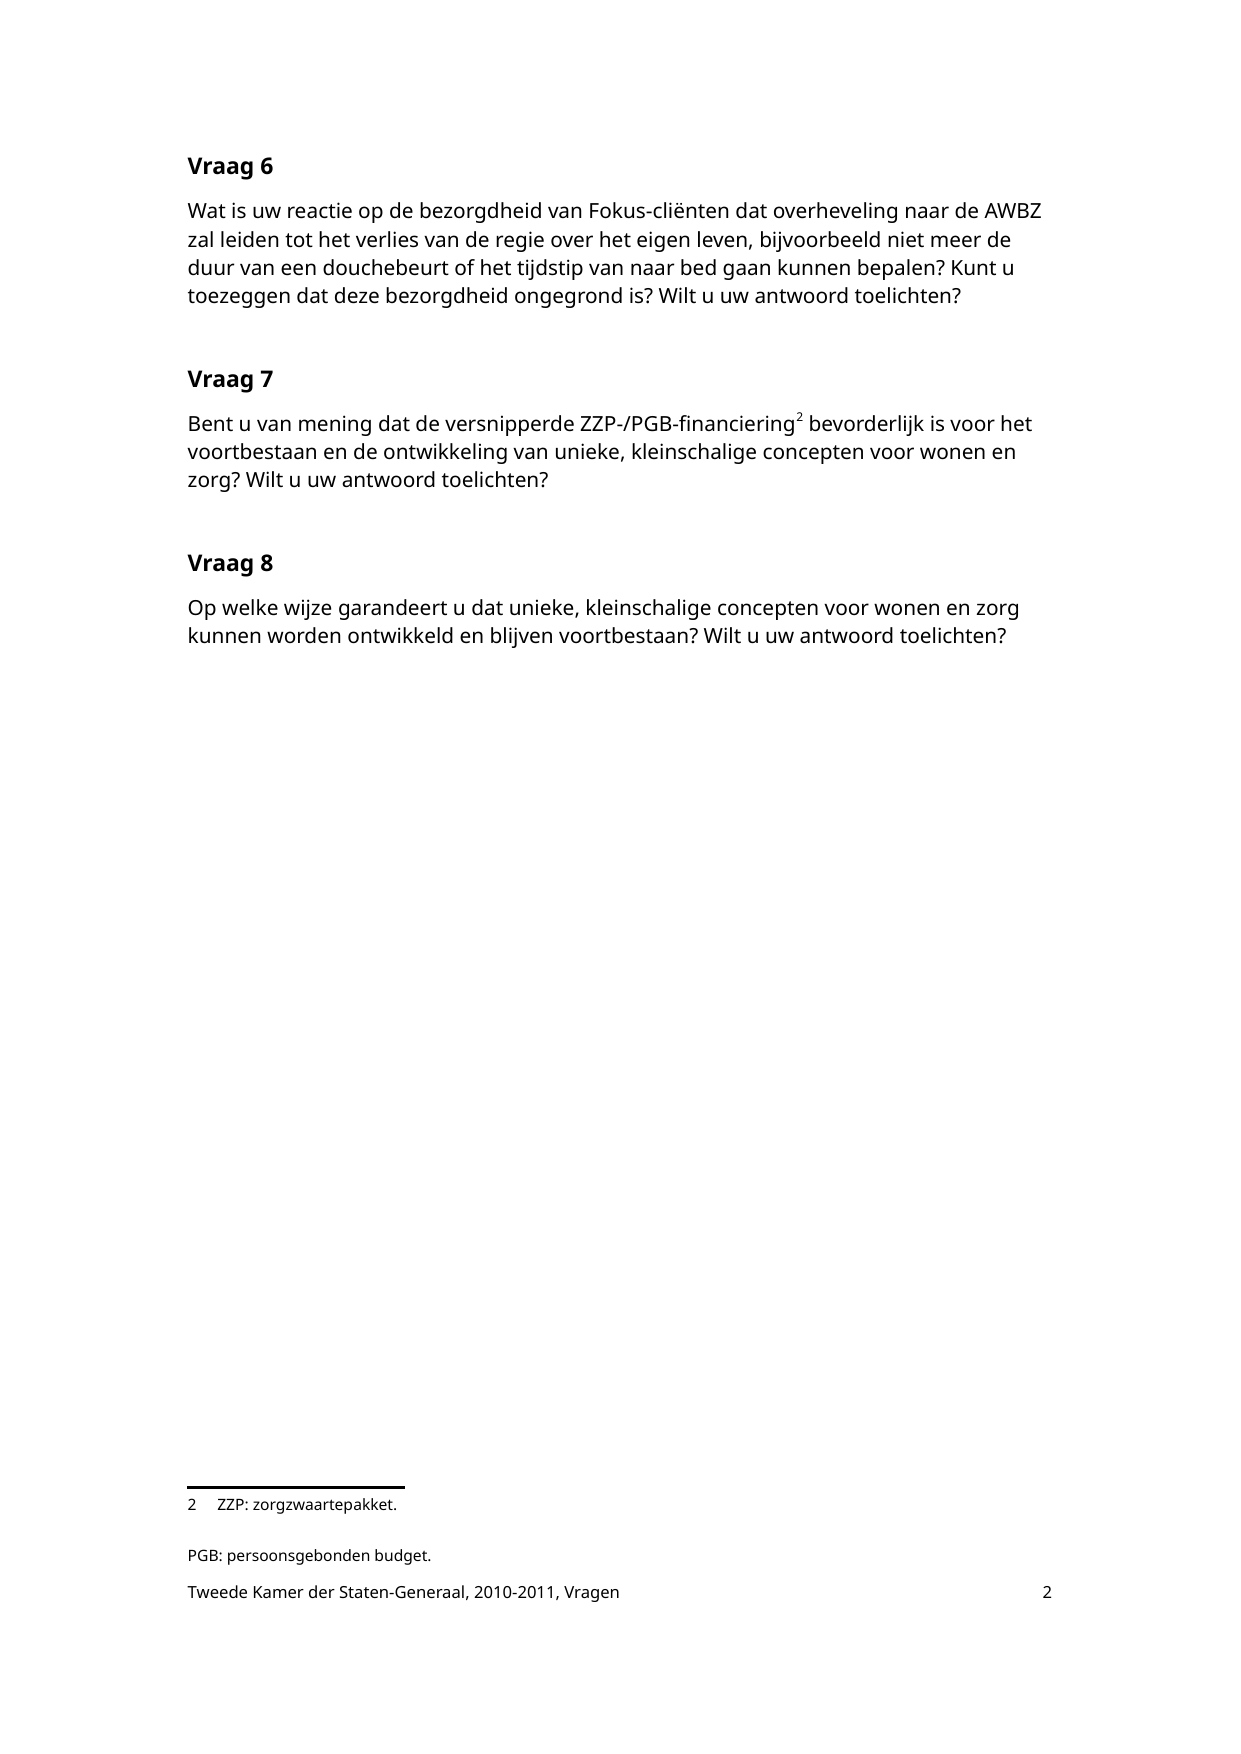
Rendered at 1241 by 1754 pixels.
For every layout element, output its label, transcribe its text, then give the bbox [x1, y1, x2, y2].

subtitle Vraag 8 [187, 547, 1053, 578]
text ZZP: zorgzwaartepakket. [187, 1479, 1053, 1508]
text Wat is uw reactie op de bezorgdheid van Fokus-cliënten dat overheveling naar de AWBZ zal leiden tot het verlies van de regie over het eigen leven, bijvoorbeeld niet meer de duur van een douchebeurt of het tijdstip van naar bed gaan kunnen bepalen? Kunt u toezeggen dat deze bezorgdheid ongegrond is? Wilt u uw antwoord toelichten? [187, 196, 1053, 310]
subtitle Vraag 7 [187, 362, 1053, 394]
text Bent u van mening dat de versnipperde ZZP-/PGB-financiering bevorderlijk is voor het voortbestaan en de ontwikkeling van unieke, kleinschalige concepten voor wonen en zorg? Wilt u uw antwoord toelichten? [187, 409, 1053, 494]
text PGB: persoonsgebonden budget. [187, 1538, 1053, 1566]
subtitle Vraag 6 [187, 150, 1053, 181]
text Op welke wijze garandeert u dat unieke, kleinschalige concepten voor wonen en zorg kunnen worden ontwikkeld en blijven voortbestaan? Wilt u uw antwoord toelichten? [187, 593, 1053, 650]
